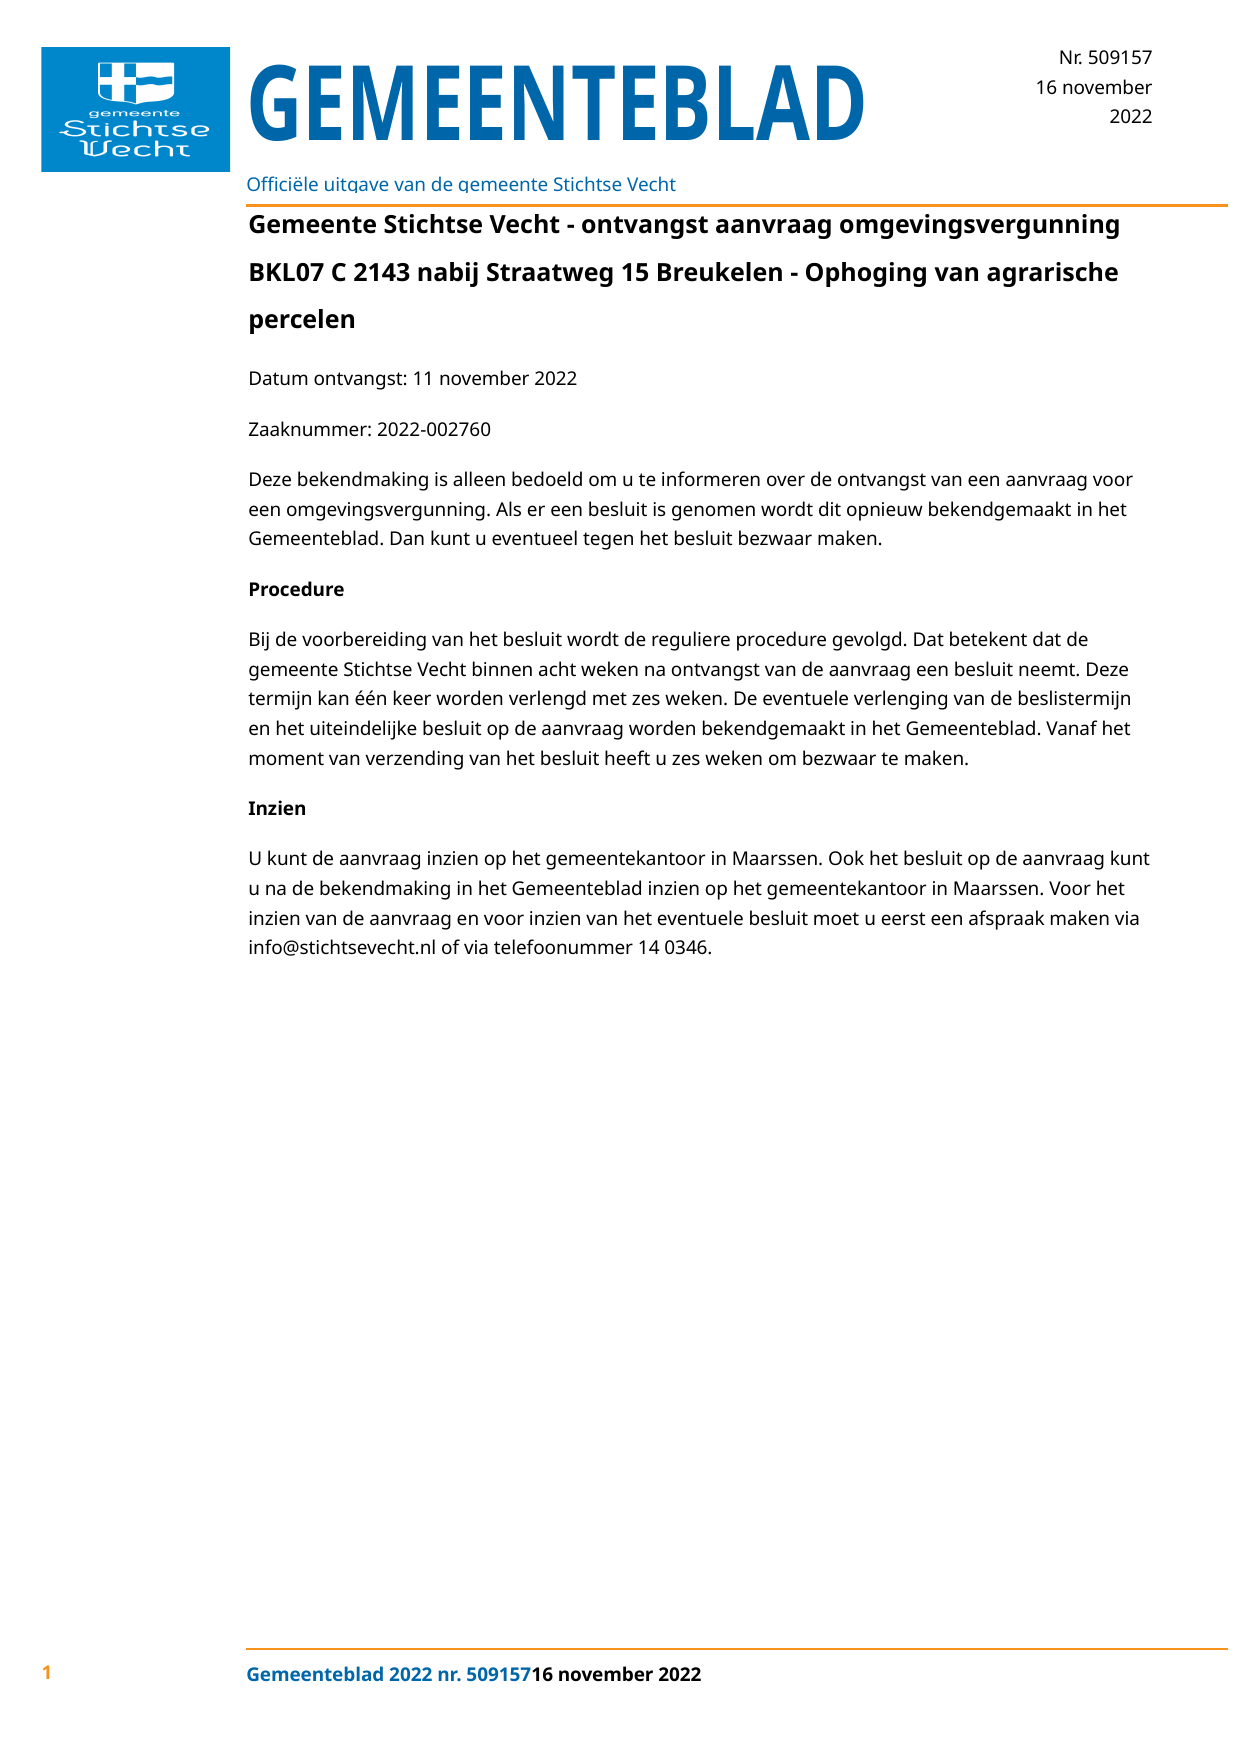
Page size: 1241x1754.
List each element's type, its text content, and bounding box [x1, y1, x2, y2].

text Zaaknummer: 2022-002760 [248, 416, 1152, 442]
text Bij de voorbereiding van het besluit wordt de reguliere procedure gevolgd. Dat betekent dat de gemeente Stichtse Vecht binnen acht weken na ontvangst van de aanvraag een besluit neemt. Deze termijn kan één keer worden verlengd met zes weken. De eventuele verlenging van de beslistermijn en het uiteindelijke besluit op de aanvraag worden bekendgemaakt in het Gemeenteblad. Vanaf het moment van verzending van het besluit heeft u zes weken om bezwaar te maken. [248, 626, 1152, 770]
text Inzien [248, 795, 1152, 821]
text Procedure [248, 576, 1152, 602]
text Datum ontvangst: 11 november 2022 [248, 366, 1152, 391]
picture [99, 63, 135, 101]
picture [137, 63, 174, 103]
text Gemeente Stichtse Vecht - ontvangst aanvraag omgevingsvergunning BKL07 C 2143 nabij Straatweg 15 Breukelen - Ophoging van agrarische percelen [248, 207, 1152, 336]
text U kunt de aanvraag inzien op het gemeentekantoor in Maarssen. Ook het besluit op de aanvraag kunt u na de bekendmaking in het Gemeenteblad inzien op het gemeentekantoor in Maarssen. Voor het inzien van de aanvraag en voor inzien van het eventuele besluit moet u eerst een afspraak maken via info@stichtsevecht.nl of via telefoonummer 14 0346. [248, 846, 1152, 960]
text Deze bekendmaking is alleen bedoeld om u te informeren over de ontvangst van een aanvraag voor een omgevingsvergunning. Als er een besluit is genomen wordt dit opnieuw bekendgemaakt in het Gemeenteblad. Dan kunt u eventueel tegen het besluit bezwaar maken. [248, 466, 1152, 551]
